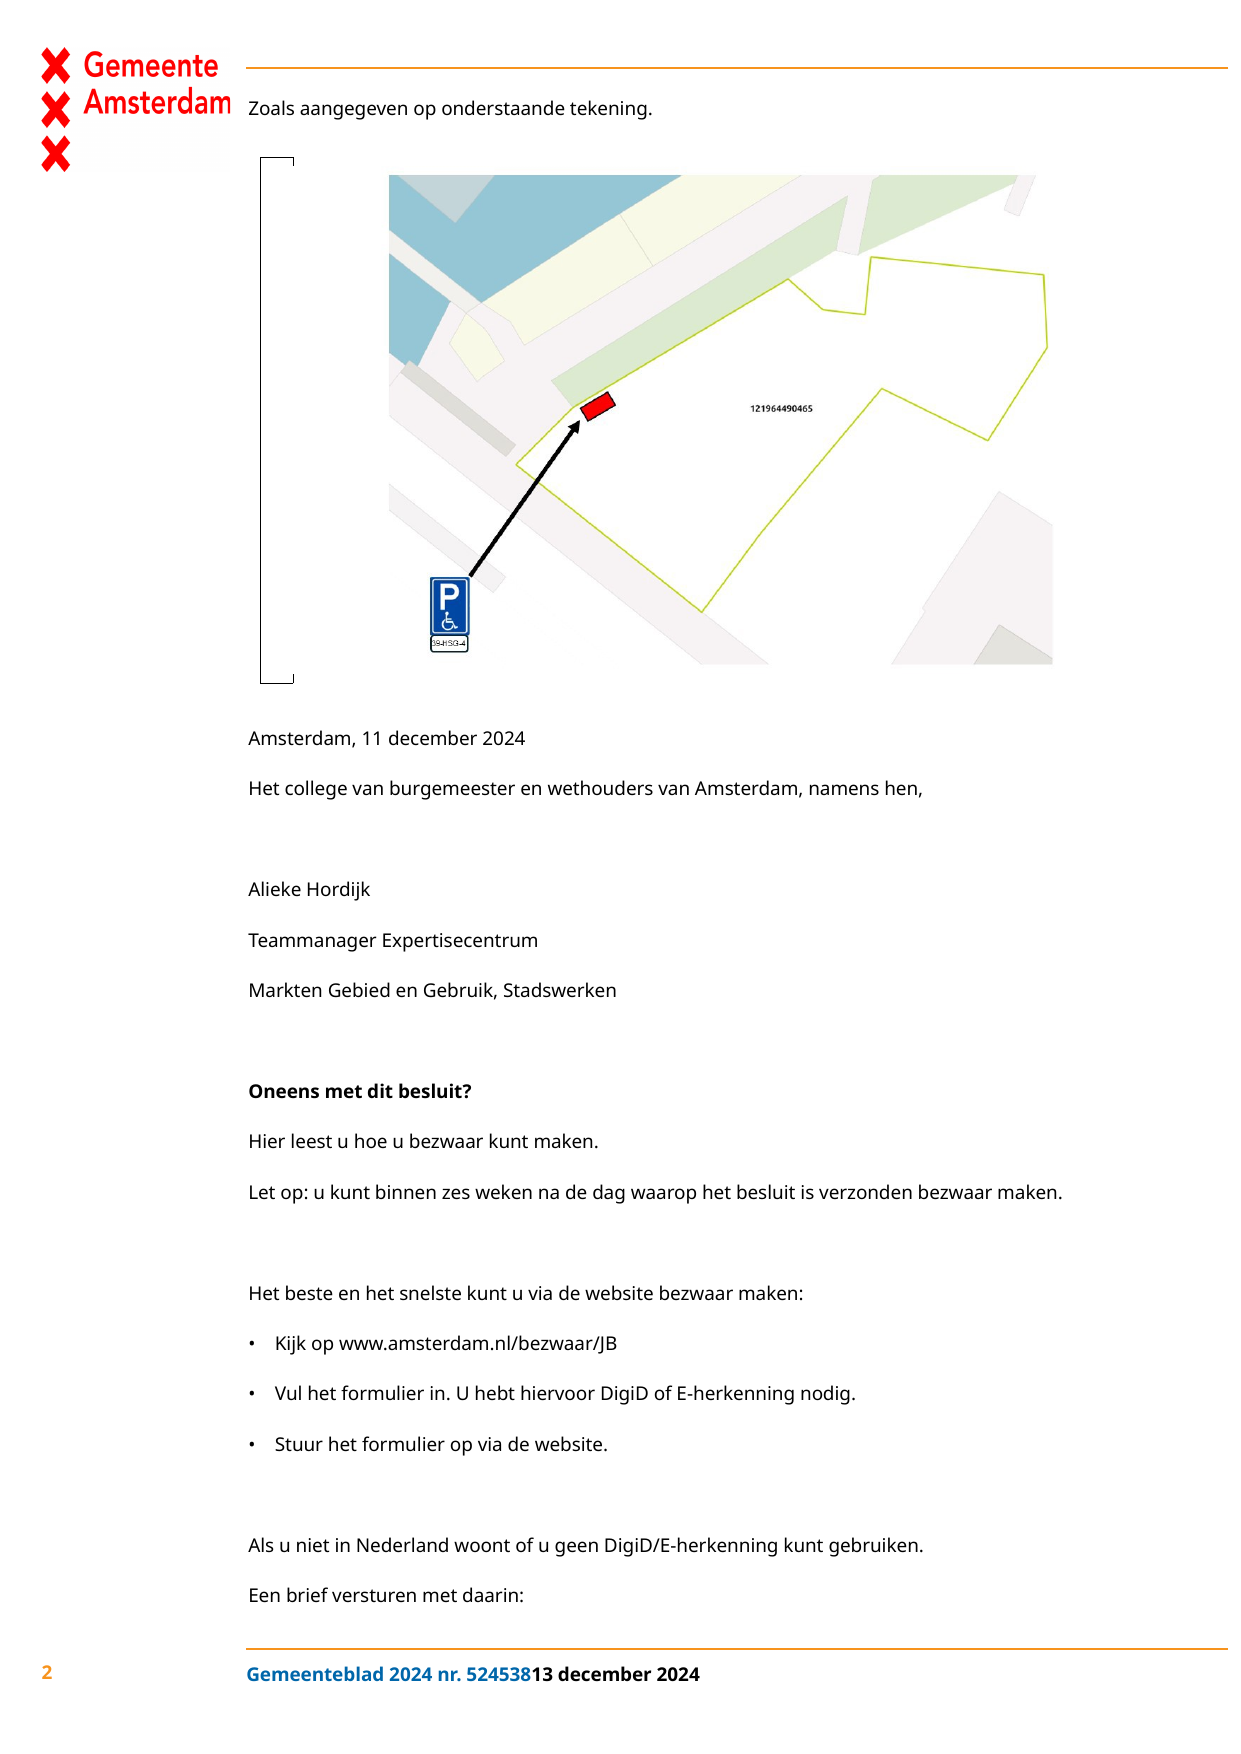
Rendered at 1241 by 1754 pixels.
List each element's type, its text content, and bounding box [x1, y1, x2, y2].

text • Vul het formulier in. U hebt hiervoor DigiD of E-herkenning nodig. [248, 1381, 1152, 1406]
picture [41, 47, 231, 172]
text Alieke Hordijk [248, 876, 1152, 902]
text Teammanager Expertisecentrum [248, 927, 1152, 953]
text • Stuur het formulier op via de website. [248, 1431, 1152, 1457]
text Oneens met dit besluit? [248, 1078, 1152, 1104]
text Het college van burgemeester en wethouders van Amsterdam, namens hen, [248, 776, 1152, 801]
text Let op: u kunt binnen zes weken na de dag waarop het besluit is verzonden bezwaar maken. [248, 1179, 1152, 1205]
text Een brief versturen met daarin: [248, 1582, 1152, 1608]
text Hier leest u hoe u bezwaar kunt maken. [248, 1128, 1152, 1154]
text Als u niet in Nederland woont of u geen DigiD/E-herkenning kunt gebruiken. [248, 1532, 1152, 1558]
text • Kijk op www.amsterdam.nl/bezwaar/JB [248, 1330, 1152, 1356]
text Het beste en het snelste kunt u via de website bezwaar maken: [248, 1280, 1152, 1306]
text Amsterdam, 11 december 2024 [248, 725, 1152, 751]
text Markten Gebied en Gebruik, Stadswerken [248, 977, 1152, 1003]
picture [268, 166, 1173, 674]
text Zoals aangegeven op onderstaande tekening. [248, 95, 1152, 121]
